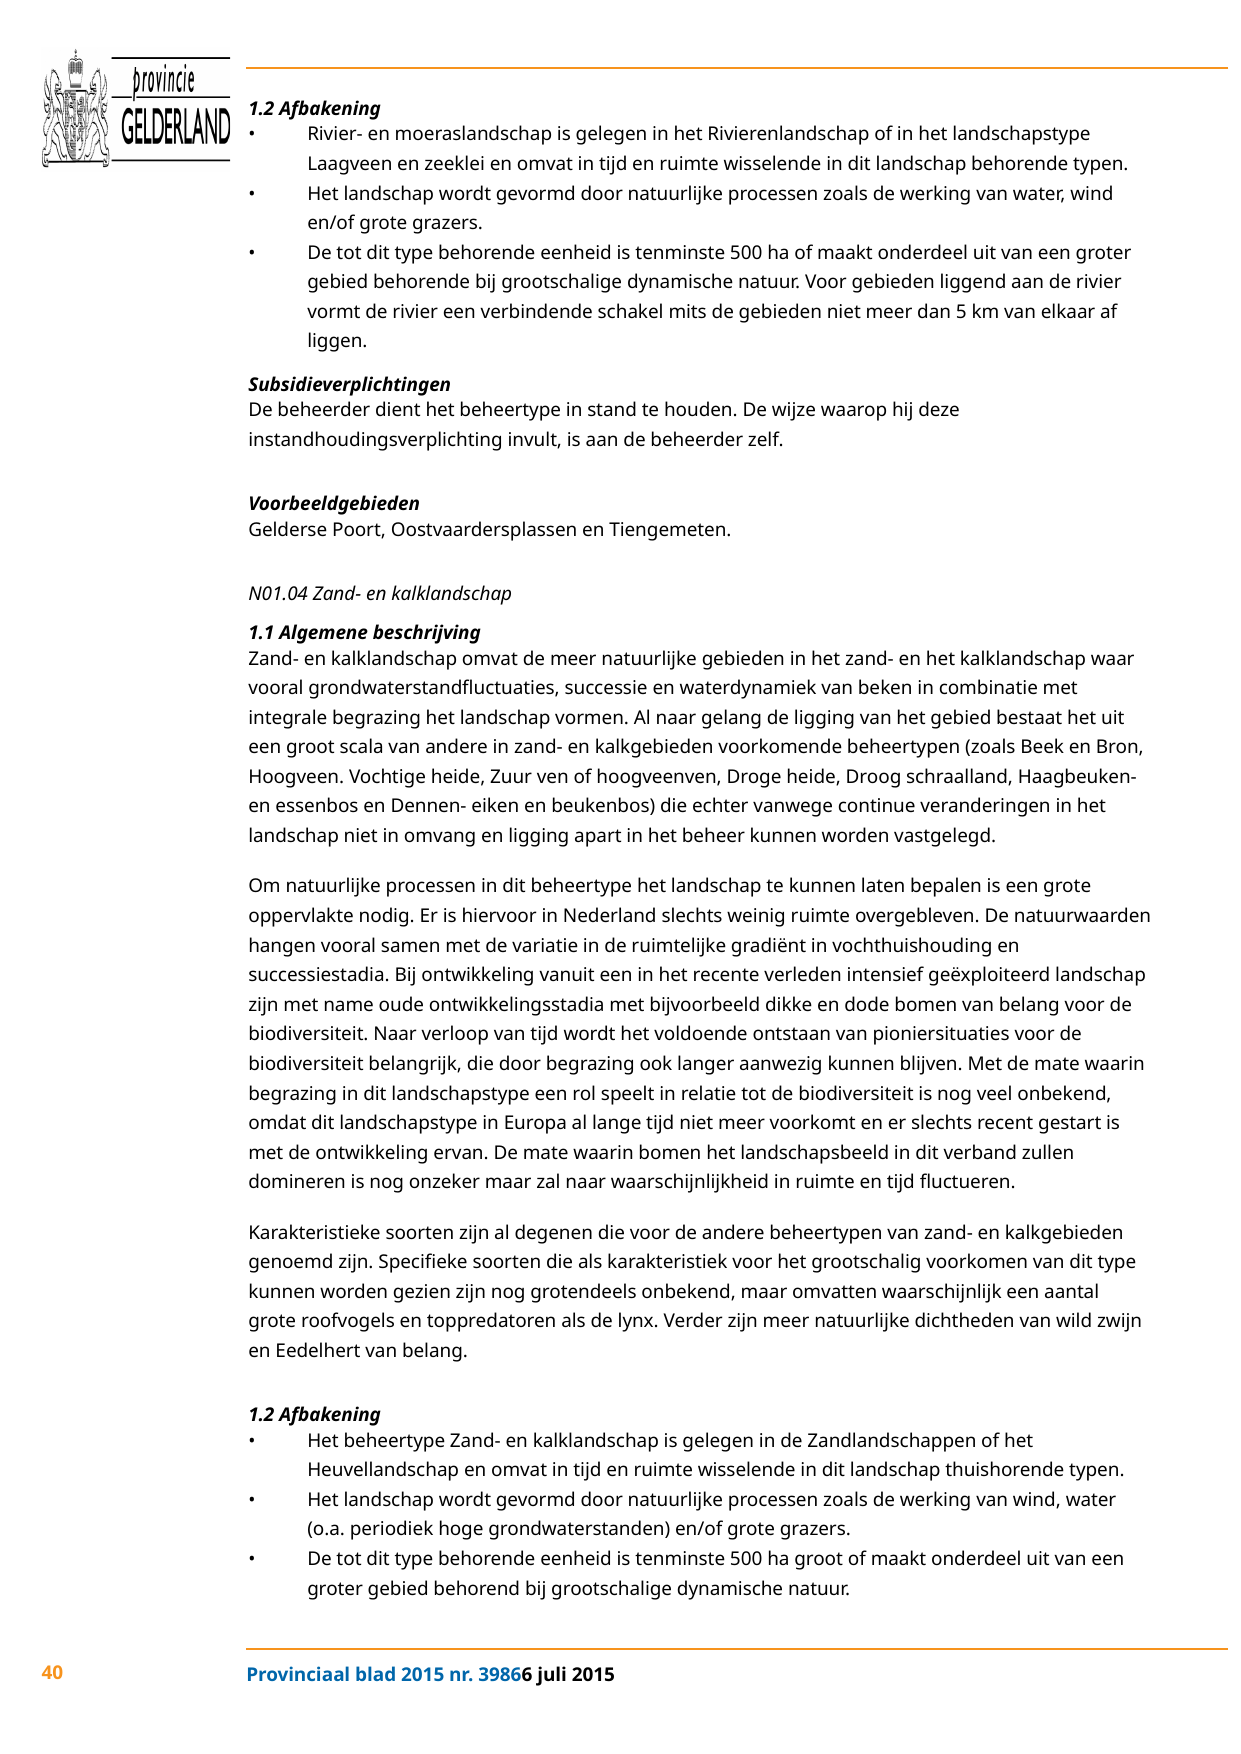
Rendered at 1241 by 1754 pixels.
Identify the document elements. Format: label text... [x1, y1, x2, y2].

text Om natuurlijke processen in dit beheertype het landschap te kunnen laten bepalen is een grote oppervlakte nodig. Er is hiervoor in Nederland slechts weinig ruimte overgebleven. De natuurwaarden hangen vooral samen met de variatie in de ruimtelijke gradiënt in vochthuishouding en successiestadia. Bij ontwikkeling vanuit een in het recente verleden intensief geëxploiteerd landschap zijn met name oude ontwikkelingsstadia met bijvoorbeeld dikke en dode bomen van belang voor de biodiversiteit. Naar verloop van tijd wordt het voldoende ontstaan van pioniersituaties voor de biodiversiteit belangrijk, die door begrazing ook langer aanwezig kunnen blijven. Met de mate waarin begrazing in dit landschapstype een rol speelt in relatie tot de biodiversiteit is nog veel onbekend, omdat dit landschapstype in Europa al lange tijd niet meer voorkomt en er slechts recent gestart is met de ontwikkeling ervan. De mate waarin bomen het landschapsbeeld in dit verband zullen domineren is nog onzeker maar zal naar waarschijnlijkheid in ruimte en tijd fluctueren. [248, 873, 1152, 1194]
text Karakteristieke soorten zijn al degenen die voor de andere beheertypen van zand- en kalkgebieden genoemd zijn. Specifieke soorten die als karakteristiek voor het grootschalig voorkomen van dit type kunnen worden gezien zijn nog grotendeels onbekend, maar omvatten waarschijnlijk een aantal grote roofvogels en toppredatoren als de lynx. Verder zijn meer natuurlijke dichtheden van wild zwijn en Eedelhert van belang. [248, 1219, 1152, 1363]
list Het landschap wordt gevormd door natuurlijke processen zoals de werking van wind, water (o.a. periodiek hoge grondwaterstanden) en/of grote grazers. [248, 1486, 1152, 1541]
picture [41, 47, 231, 172]
list Het landschap wordt gevormd door natuurlijke processen zoals de werking van water, wind en/of grote grazers. [248, 180, 1152, 235]
text De beheerder dient het beheertype in stand te houden. De wijze waarop hij deze instandhoudingsverplichting invult, is aan de beheerder zelf. [248, 396, 1152, 452]
list De tot dit type behorende eenheid is tenminste 500 ha groot of maakt onderdeel uit van een groter gebied behorend bij grootschalige dynamische natuur. [248, 1545, 1152, 1601]
text 1.1 Algemene beschrijving [248, 619, 1152, 645]
list Het beheertype Zand- en kalklandschap is gelegen in de Zandlandschappen of het Heuvellandschap en omvat in tijd en ruimte wisselende in dit landschap thuishorende typen. [248, 1427, 1152, 1482]
list De tot dit type behorende eenheid is tenminste 500 ha of maakt onderdeel uit van een groter gebied behorende bij grootschalige dynamische natuur. Voor gebieden liggend aan de rivier vormt de rivier een verbindende schakel mits de gebieden niet meer dan 5 km van elkaar af liggen. [248, 239, 1152, 353]
text 1.2 Afbakening [248, 1401, 1152, 1427]
list Rivier- en moeraslandschap is gelegen in het Rivierenlandschap of in het landschapstype Laagveen en zeeklei en omvat in tijd en ruimte wisselende in dit landschap behorende typen. [248, 121, 1152, 176]
text Voorbeeldgebieden [248, 490, 1152, 516]
text 1.2 Afbakening [248, 95, 1152, 121]
text N01.04 Zand- en kalklandschap [248, 580, 1152, 605]
text Gelderse Poort, Oostvaardersplassen en Tiengemeten. [248, 516, 1152, 541]
text Zand- en kalklandschap omvat de meer natuurlijke gebieden in het zand- en het kalklandschap waar vooral grondwaterstandfluctuaties, successie en waterdynamiek van beken in combinatie met integrale begrazing het landschap vormen. Al naar gelang de ligging van het gebied bestaat het uit een groot scala van andere in zand- en kalkgebieden voorkomende beheertypen (zoals Beek en Bron, Hoogveen. Vochtige heide, Zuur ven of hoogveenven, Droge heide, Droog schraalland, Haagbeuken- en essenbos en Dennen- eiken en beukenbos) die echter vanwege continue veranderingen in het landschap niet in omvang en ligging apart in het beheer kunnen worden vastgelegd. [248, 645, 1152, 848]
text Subsidieverplichtingen [248, 371, 1152, 396]
